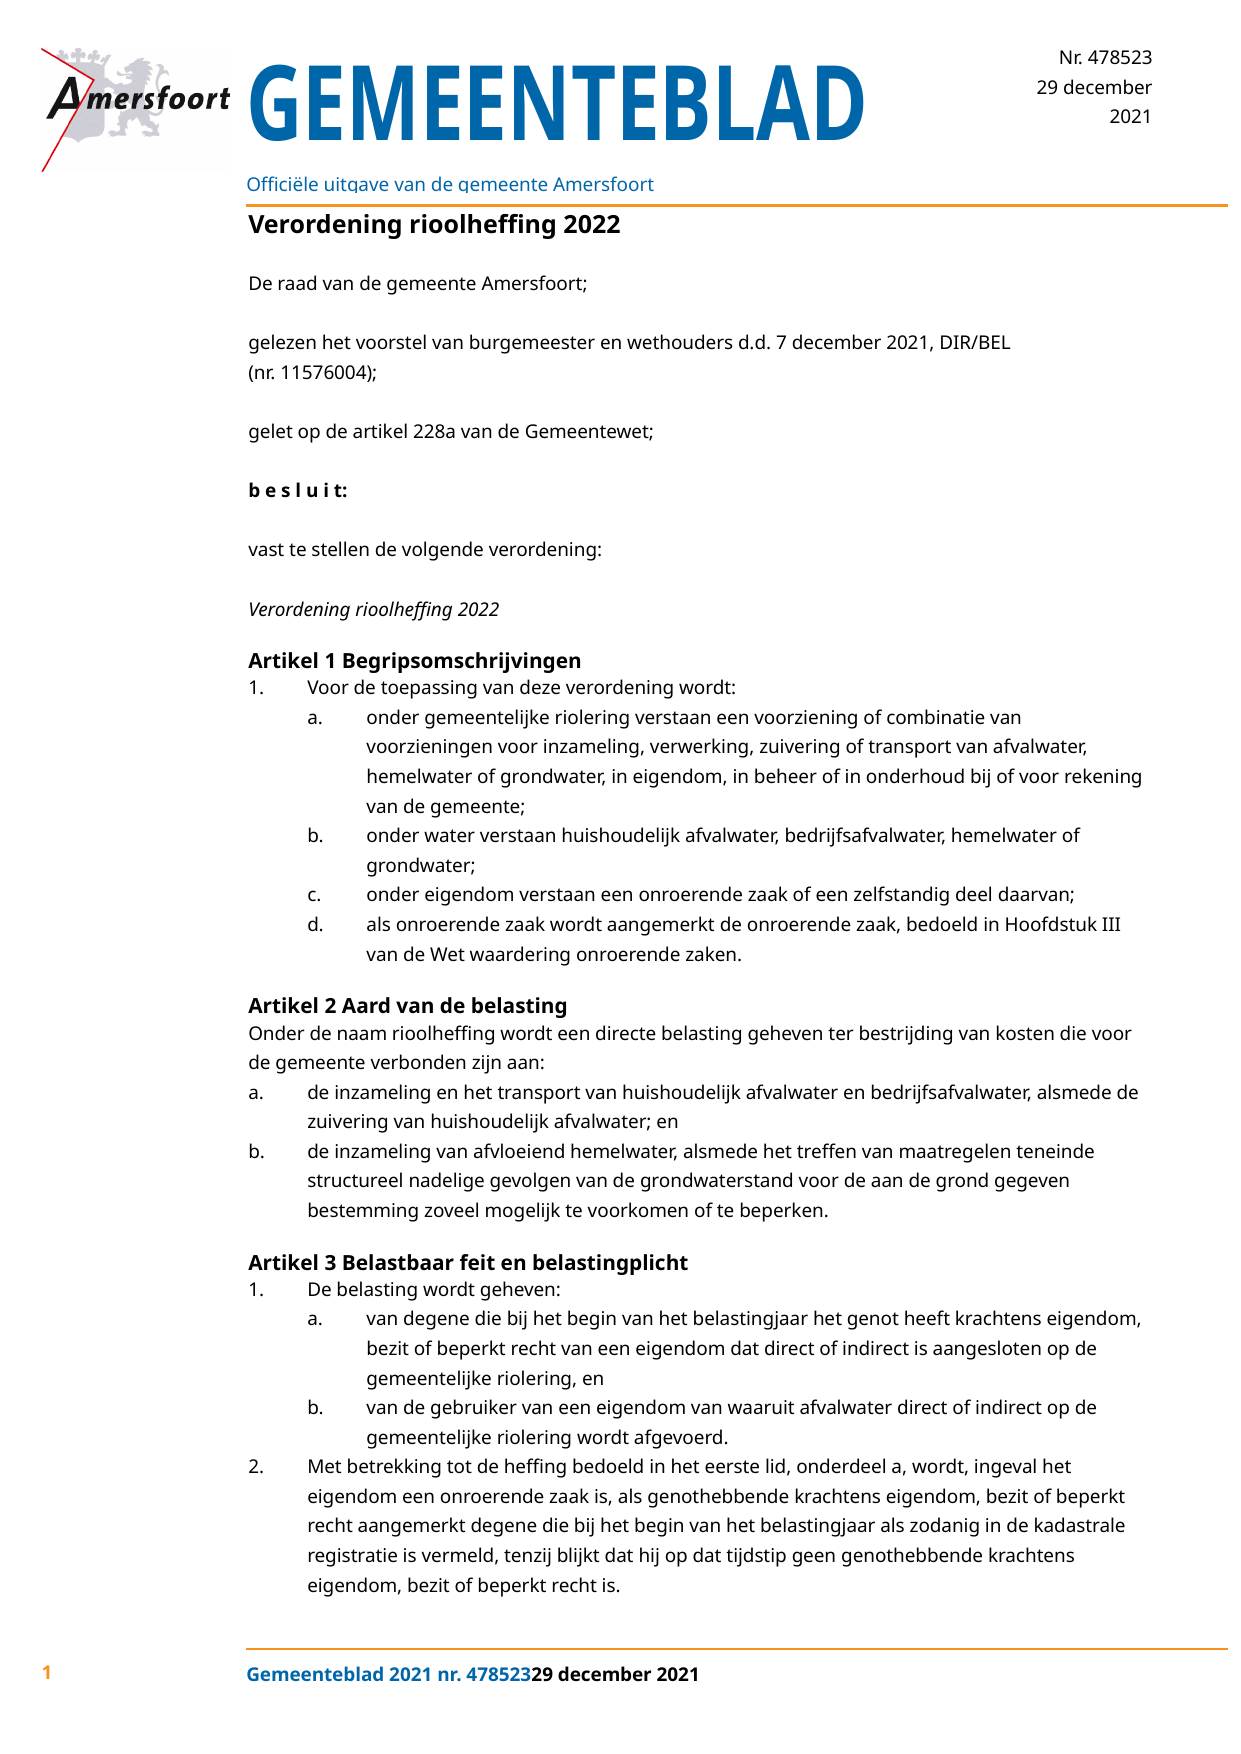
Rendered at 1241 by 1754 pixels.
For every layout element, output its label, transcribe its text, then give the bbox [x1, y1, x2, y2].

list de inzameling en het transport van huishoudelijk afvalwater en bedrijfsafvalwater, alsmede de zuivering van huishoudelijk afvalwater; en [248, 1079, 1152, 1134]
list onder eigendom verstaan een onroerende zaak of een zelfstandig deel daarvan; [307, 882, 1152, 907]
list van de gebruiker van een eigendom van waaruit afvalwater direct of indirect op de gemeentelijke riolering wordt afgevoerd. [307, 1394, 1152, 1450]
text gelet op de artikel 228a van de Gemeentewet; [248, 418, 1152, 444]
text b e s l u i t: [248, 477, 1152, 503]
text Onder de naam rioolheffing wordt een directe belasting geheven ter bestrijding van kosten die voor de gemeente verbonden zijn aan: [248, 1020, 1152, 1075]
list onder gemeentelijke riolering verstaan een voorziening of combinatie van voorzieningen voor inzameling, verwerking, zuivering of transport van afvalwater, hemelwater of grondwater, in eigendom, in beheer of in onderhoud bij of voor rekening van de gemeente; [307, 704, 1152, 819]
text Artikel 2 Aard van de belasting [248, 991, 1152, 1020]
text Artikel 1 Begripsomschrijvingen [248, 646, 1152, 674]
list de inzameling van afvloeiend hemelwater, alsmede het treffen van maatregelen teneinde structureel nadelige gevolgen van de grondwaterstand voor de aan de grond gegeven bestemming zoveel mogelijk te voorkomen of te beperken. [248, 1138, 1152, 1223]
list van degene die bij het begin van het belastingjaar het genot heeft krachtens eigendom, bezit of beperkt recht van een eigendom dat direct of indirect is aangesloten op de gemeentelijke riolering, en [307, 1306, 1152, 1391]
text Verordening rioolheffing 2022 [248, 207, 1152, 241]
list Met betrekking tot de heffing bedoeld in het eerste lid, onderdeel a, wordt, ingeval het eigendom een onroerende zaak is, als genothebbende krachtens eigendom, bezit of beperkt recht aangemerkt degene die bij het begin van het belastingjaar als zodanig in de kadastrale registratie is vermeld, tenzij blijkt dat hij op dat tijdstip geen genothebbende krachtens eigendom, bezit of beperkt recht is. [248, 1453, 1152, 1598]
list De belasting wordt geheven: [248, 1276, 1152, 1302]
text Verordening rioolheffing 2022 [248, 596, 1152, 621]
list onder water verstaan huishoudelijk afvalwater, bedrijfsafvalwater, hemelwater of grondwater; [307, 822, 1152, 878]
text De raad van de gemeente Amersfoort; [248, 270, 1152, 296]
text Artikel 3 Belastbaar feit en belastingplicht [248, 1248, 1152, 1276]
text vast te stellen de volgende verordening: [248, 537, 1152, 562]
text (nr. 11576004); [248, 359, 1152, 385]
text gelezen het voorstel van burgemeester en wethouders d.d. 7 december 2021, DIR/BEL [248, 329, 1152, 355]
picture [41, 47, 231, 172]
list als onroerende zaak wordt aangemerkt de onroerende zaak, bedoeld in Hoofdstuk III van de Wet waardering onroerende zaken. [307, 911, 1152, 967]
list Voor de toepassing van deze verordening wordt: [248, 674, 1152, 700]
